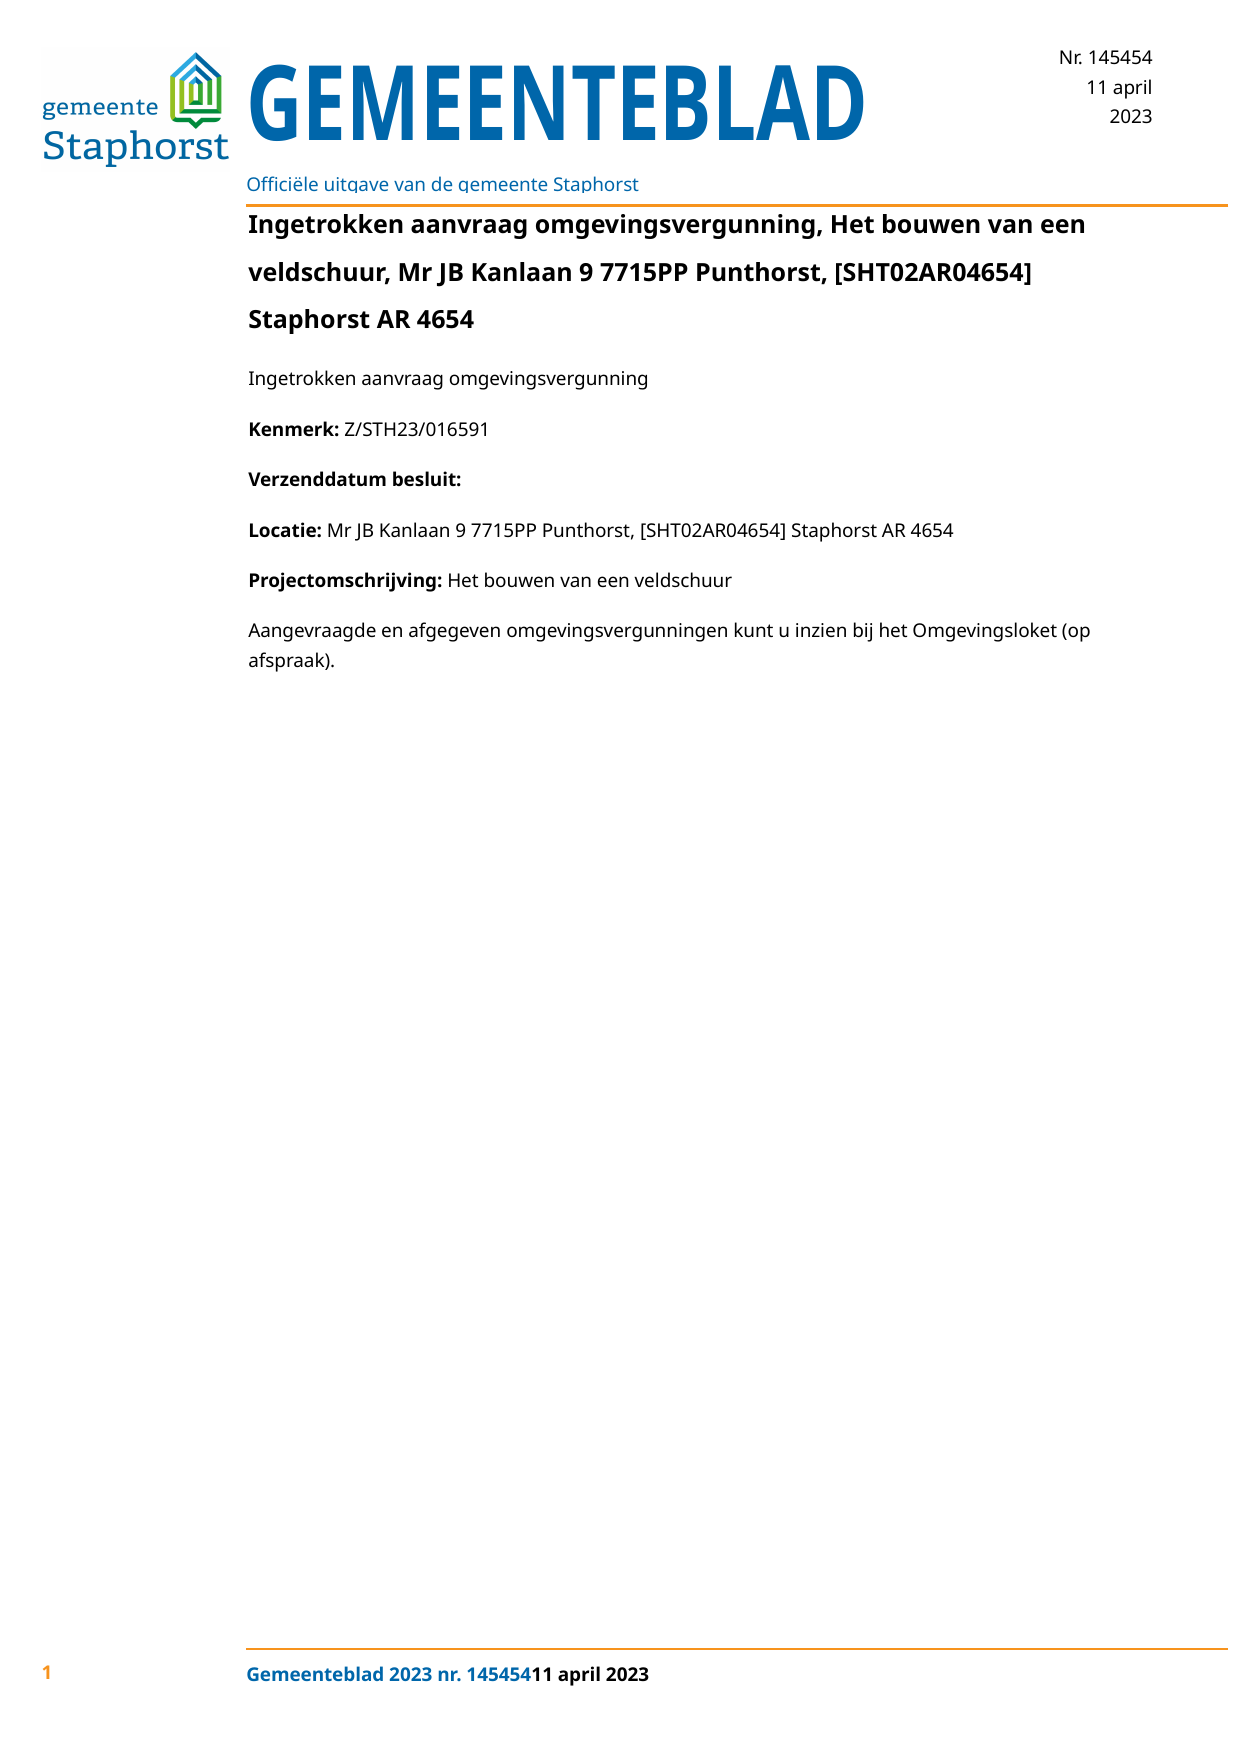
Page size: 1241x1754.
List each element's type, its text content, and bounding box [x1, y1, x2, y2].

text Locatie: Mr JB Kanlaan 9 7715PP Punthorst, [SHT02AR04654] Staphorst AR 4654 [248, 517, 1152, 542]
text Verzenddatum besluit: [248, 466, 1152, 492]
text Kenmerk: Z/STH23/016591 [248, 416, 1152, 442]
text Aangevraagde en afgegeven omgevingsvergunningen kunt u inzien bij het Omgevingsloket (op afspraak). [248, 618, 1152, 673]
picture [41, 47, 231, 172]
text Ingetrokken aanvraag omgevingsvergunning [248, 366, 1152, 391]
text Ingetrokken aanvraag omgevingsvergunning, Het bouwen van een veldschuur, Mr JB Kanlaan 9 7715PP Punthorst, [SHT02AR04654] Staphorst AR 4654 [248, 207, 1152, 336]
text Projectomschrijving: Het bouwen van een veldschuur [248, 567, 1152, 593]
